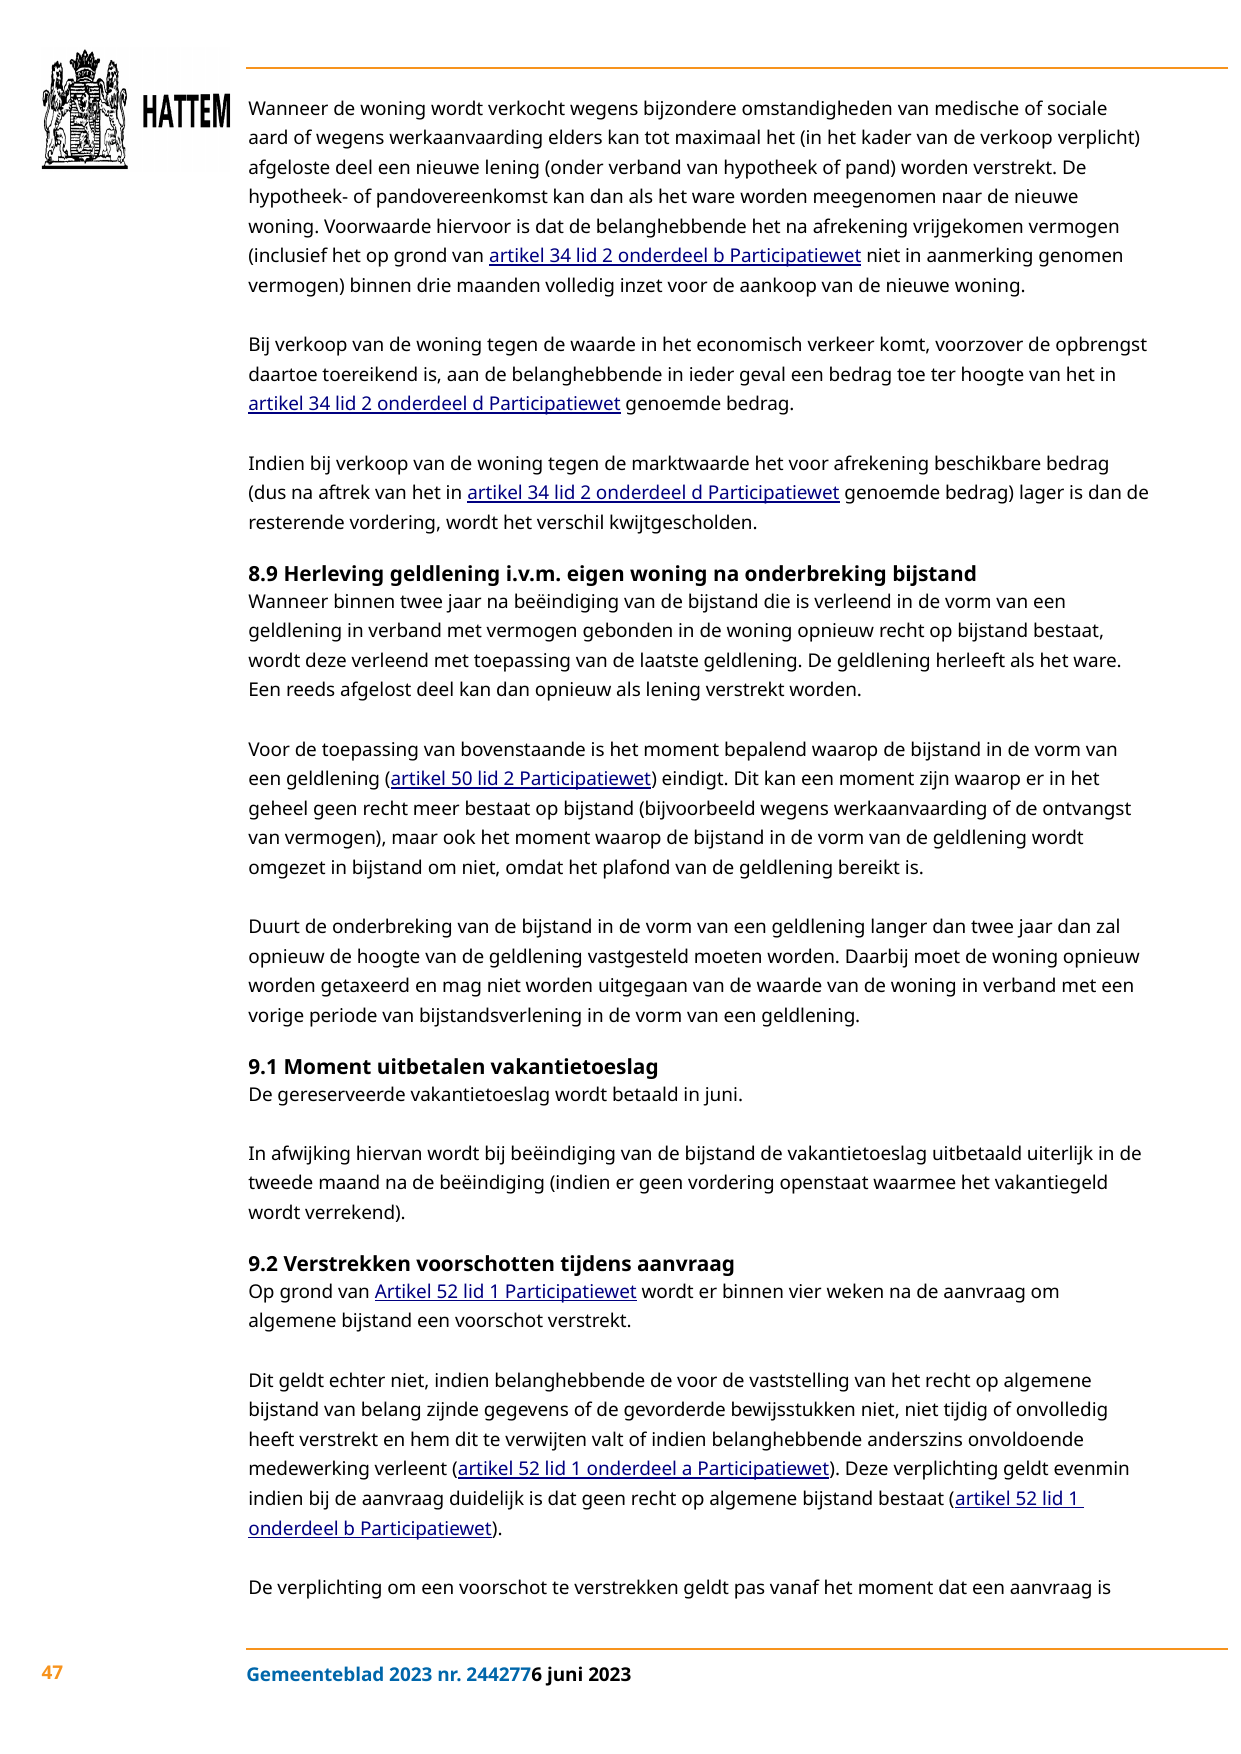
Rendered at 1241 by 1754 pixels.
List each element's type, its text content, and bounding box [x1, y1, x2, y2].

text Indien bij verkoop van de woning tegen de marktwaarde het voor afrekening beschikbare bedrag (dus na aftrek van het in artikel 34 lid 2 onderdeel d Participatiewet genoemde bedrag) lager is dan de resterende vordering, wordt het verschil kwijtgescholden. [248, 450, 1152, 535]
picture [41, 47, 231, 172]
text 9.1 Moment uitbetalen vakantietoeslag [248, 1052, 1152, 1081]
text Duurt de onderbreking van de bijstand in de vorm van een geldlening langer dan twee jaar dan zal opnieuw de hoogte van de geldlening vastgesteld moeten worden. Daarbij moet de woning opnieuw worden getaxeerd en mag niet worden uitgegaan van de waarde van de woning in verband met een vorige periode van bijstandsverlening in de vorm van een geldlening. [248, 913, 1152, 1028]
text De verplichting om een voorschot te verstrekken geldt pas vanaf het moment dat een aanvraag is [248, 1574, 1152, 1599]
text In afwijking hiervan wordt bij beëindiging van de bijstand de vakantietoeslag uitbetaald uiterlijk in de tweede maand na de beëindiging (indien er geen vordering openstaat waarmee het vakantiegeld wordt verrekend). [248, 1140, 1152, 1225]
text 8.9 Herleving geldlening i.v.m. eigen woning na onderbreking bijstand [248, 559, 1152, 588]
text Dit geldt echter niet, indien belanghebbende de voor de vaststelling van het recht op algemene bijstand van belang zijnde gegevens of de gevorderde bewijsstukken niet, niet tijdig of onvolledig heeft verstrekt en hem dit te verwijten valt of indien belanghebbende anderszins onvoldoende medewerking verleent (artikel 52 lid 1 onderdeel a Participatiewet). Deze verplichting geldt evenmin indien bij de aanvraag duidelijk is dat geen recht op algemene bijstand bestaat (artikel 52 lid 1 onderdeel b Participatiewet). [248, 1367, 1152, 1540]
text De gereserveerde vakantietoeslag wordt betaald in juni. [248, 1081, 1152, 1107]
text Voor de toepassing van bovenstaande is het moment bepalend waarop de bijstand in de vorm van een geldlening (artikel 50 lid 2 Participatiewet) eindigt. Dit kan een moment zijn waarop er in het geheel geen recht meer bestaat op bijstand (bijvoorbeeld wegens werkaanvaarding of de ontvangst van vermogen), maar ook het moment waarop de bijstand in de vorm van de geldlening wordt omgezet in bijstand om niet, omdat het plafond van de geldlening bereikt is. [248, 736, 1152, 880]
text Op grond van Artikel 52 lid 1 Participatiewet wordt er binnen vier weken na de aanvraag om algemene bijstand een voorschot verstrekt. [248, 1278, 1152, 1333]
text 9.2 Verstrekken voorschotten tijdens aanvraag [248, 1249, 1152, 1278]
text Bij verkoop van de woning tegen de waarde in het economisch verkeer komt, voorzover de opbrengst daartoe toereikend is, aan de belanghebbende in ieder geval een bedrag toe ter hoogte van het in artikel 34 lid 2 onderdeel d Participatiewet genoemde bedrag. [248, 331, 1152, 416]
text Wanneer de woning wordt verkocht wegens bijzondere omstandigheden van medische of sociale aard of wegens werkaanvaarding elders kan tot maximaal het (in het kader van de verkoop verplicht) afgeloste deel een nieuwe lening (onder verband van hypotheek of pand) worden verstrekt. De hypotheek- of pandovereenkomst kan dan als het ware worden meegenomen naar de nieuwe woning. Voorwaarde hiervoor is dat de belanghebbende het na afrekening vrijgekomen vermogen (inclusief het op grond van artikel 34 lid 2 onderdeel b Participatiewet niet in aanmerking genomen vermogen) binnen drie maanden volledig inzet voor de aankoop van de nieuwe woning. [248, 95, 1152, 298]
text Wanneer binnen twee jaar na beëindiging van de bijstand die is verleend in de vorm van een geldlening in verband met vermogen gebonden in de woning opnieuw recht op bijstand bestaat, wordt deze verleend met toepassing van de laatste geldlening. De geldlening herleeft als het ware. Een reeds afgelost deel kan dan opnieuw als lening verstrekt worden. [248, 588, 1152, 702]
